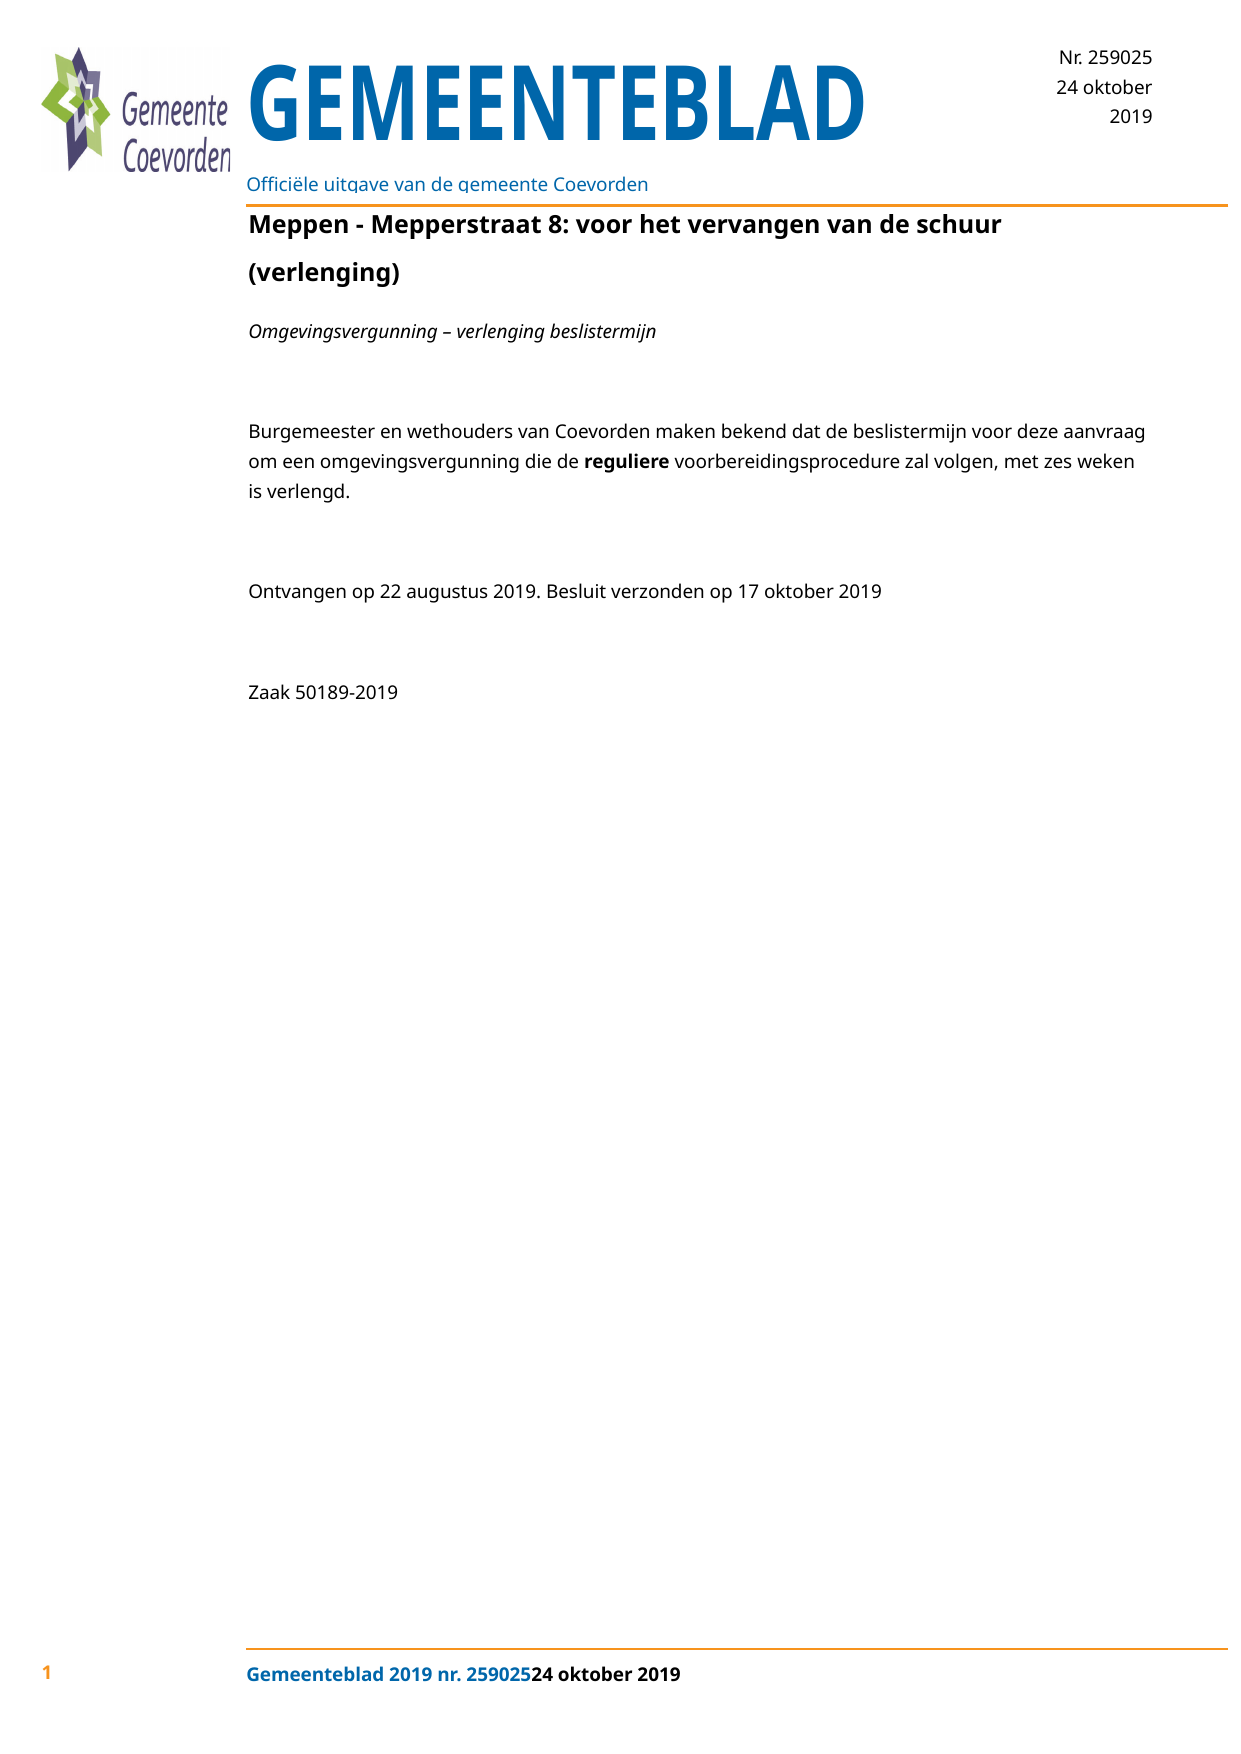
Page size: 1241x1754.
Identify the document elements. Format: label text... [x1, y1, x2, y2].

text Burgemeester en wethouders van Coevorden maken bekend dat de beslistermijn voor deze aanvraag om een omgevingsvergunning die de reguliere voorbereidingsprocedure zal volgen, met zes weken is verlengd. [248, 419, 1152, 504]
picture [41, 47, 231, 172]
text Omgevingsvergunning – verlenging beslistermijn [248, 318, 1152, 344]
text Ontvangen op 22 augustus 2019. Besluit verzonden op 17 oktober 2019 [248, 579, 1152, 604]
text Zaak 50189-2019 [248, 679, 1152, 705]
text Meppen - Mepperstraat 8: voor het vervangen van de schuur (verlenging) [248, 207, 1152, 288]
